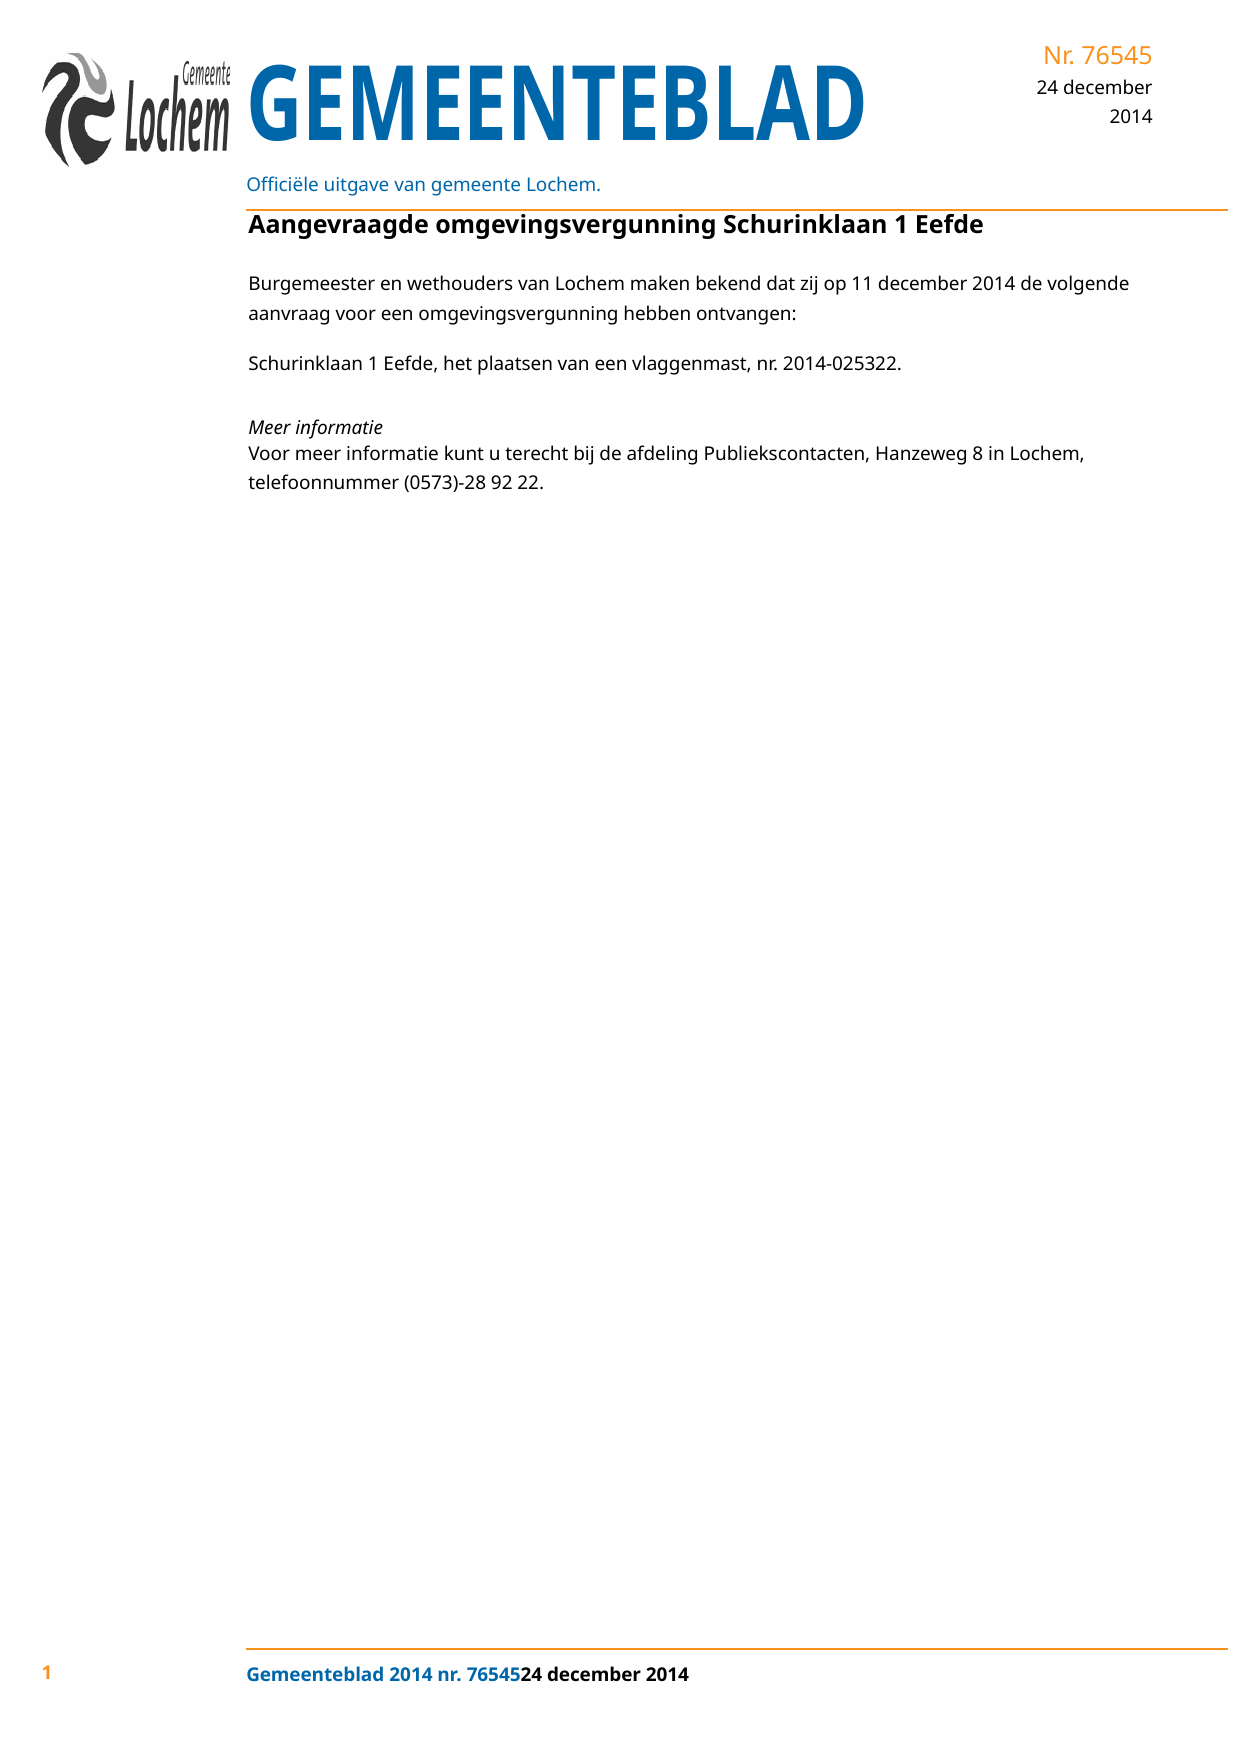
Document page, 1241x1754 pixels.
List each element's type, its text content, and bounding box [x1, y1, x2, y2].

text Schurinklaan 1 Eefde, het plaatsen van een vlaggenmast, nr. 2014-025322. [248, 350, 1152, 376]
text Meer informatie [248, 414, 1152, 440]
text Aangevraagde omgevingsvergunning Schurinklaan 1 Eefde [248, 211, 1152, 241]
text Voor meer informatie kunt u terecht bij de afdeling Publiekscontacten, Hanzeweg 8 in Lochem, telefoonnummer (0573)-28 92 22. [248, 440, 1152, 495]
picture [41, 47, 231, 172]
text Burgemeester en wethouders van Lochem maken bekend dat zij op 11 december 2014 de volgende aanvraag voor een omgevingsvergunning hebben ontvangen: [248, 270, 1152, 326]
